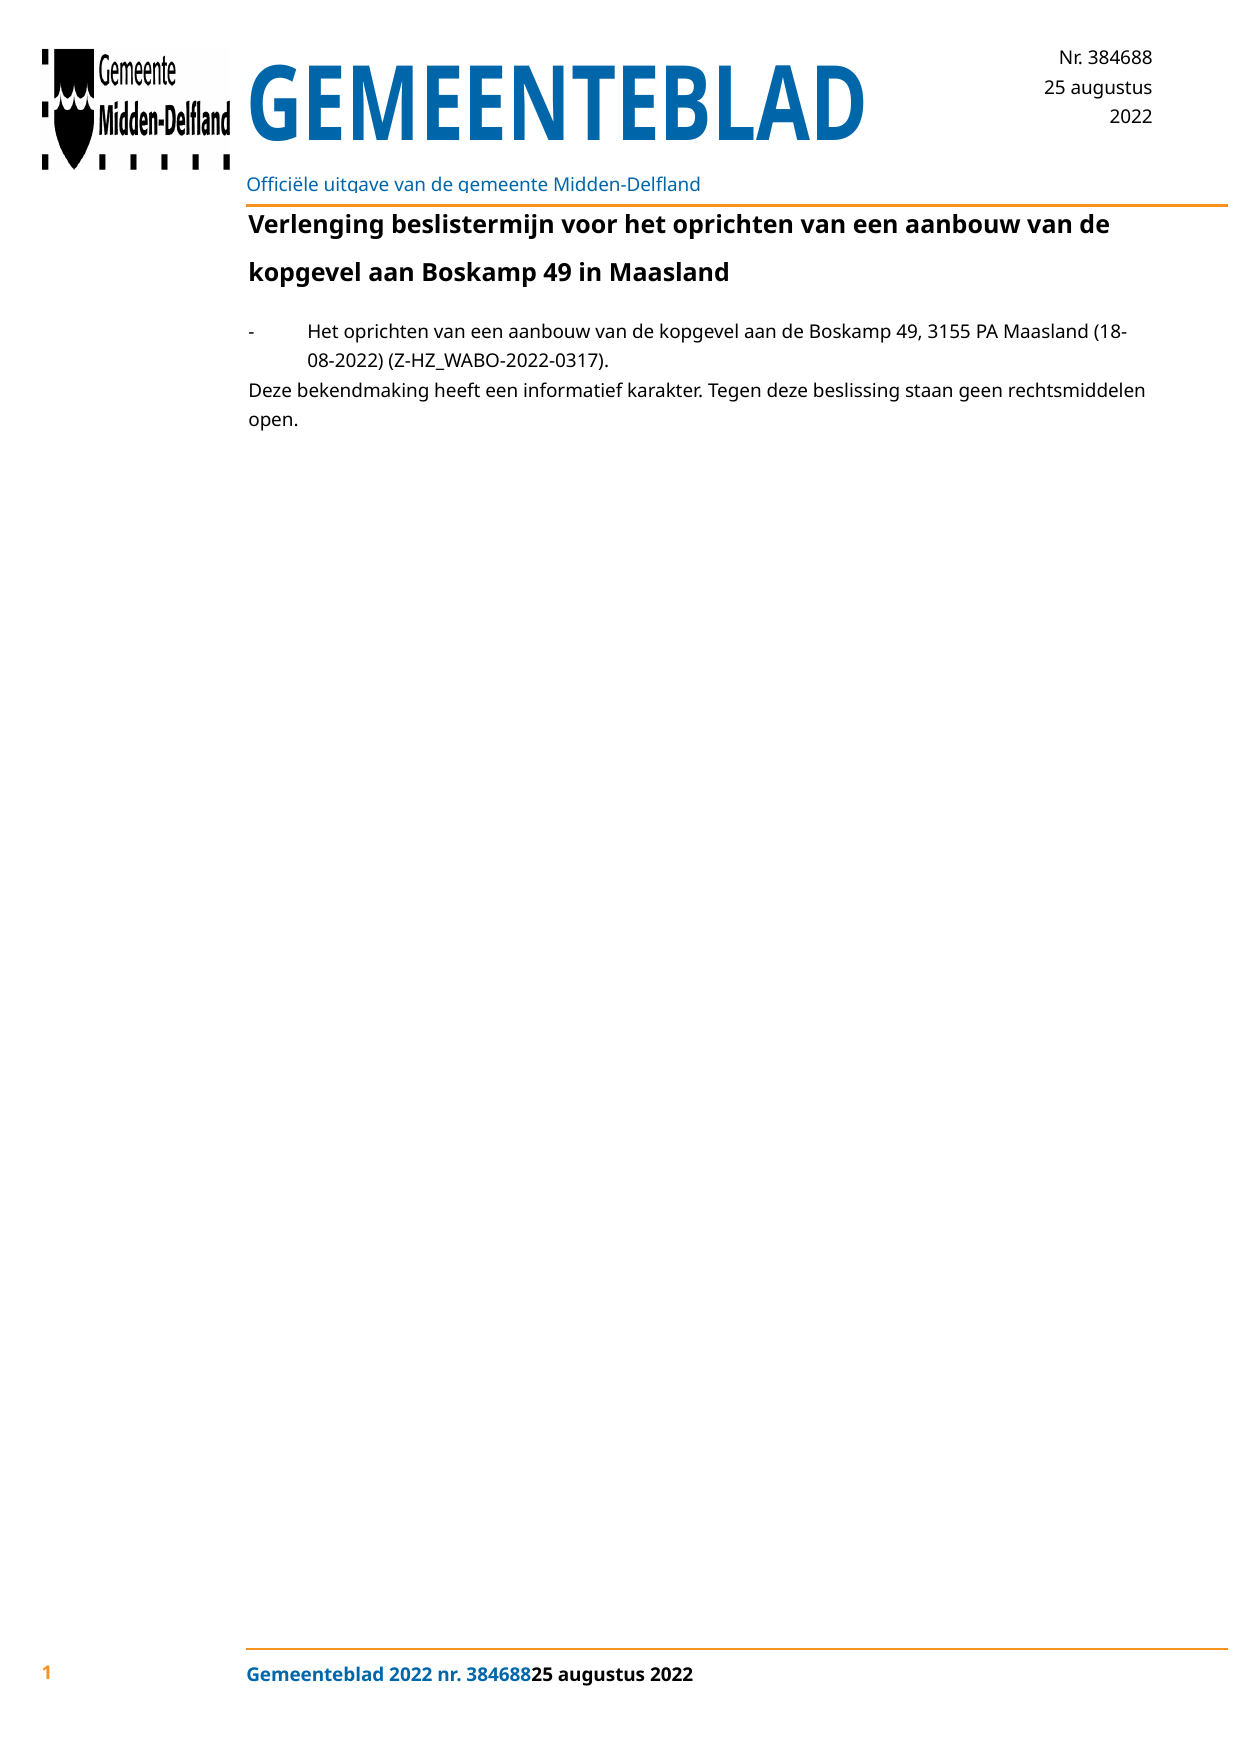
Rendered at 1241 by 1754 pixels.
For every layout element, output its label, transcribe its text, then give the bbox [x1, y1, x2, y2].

text Deze bekendmaking heeft een informatief karakter. Tegen deze beslissing staan geen rechtsmiddelen open. [248, 377, 1152, 432]
text Verlenging beslistermijn voor het oprichten van een aanbouw van de kopgevel aan Boskamp 49 in Maasland [248, 207, 1152, 288]
picture [41, 47, 231, 172]
list Het oprichten van een aanbouw van de kopgevel aan de Boskamp 49, 3155 PA Maasland (18-08-2022) (Z-HZ_WABO-2022-0317). [248, 318, 1152, 373]
